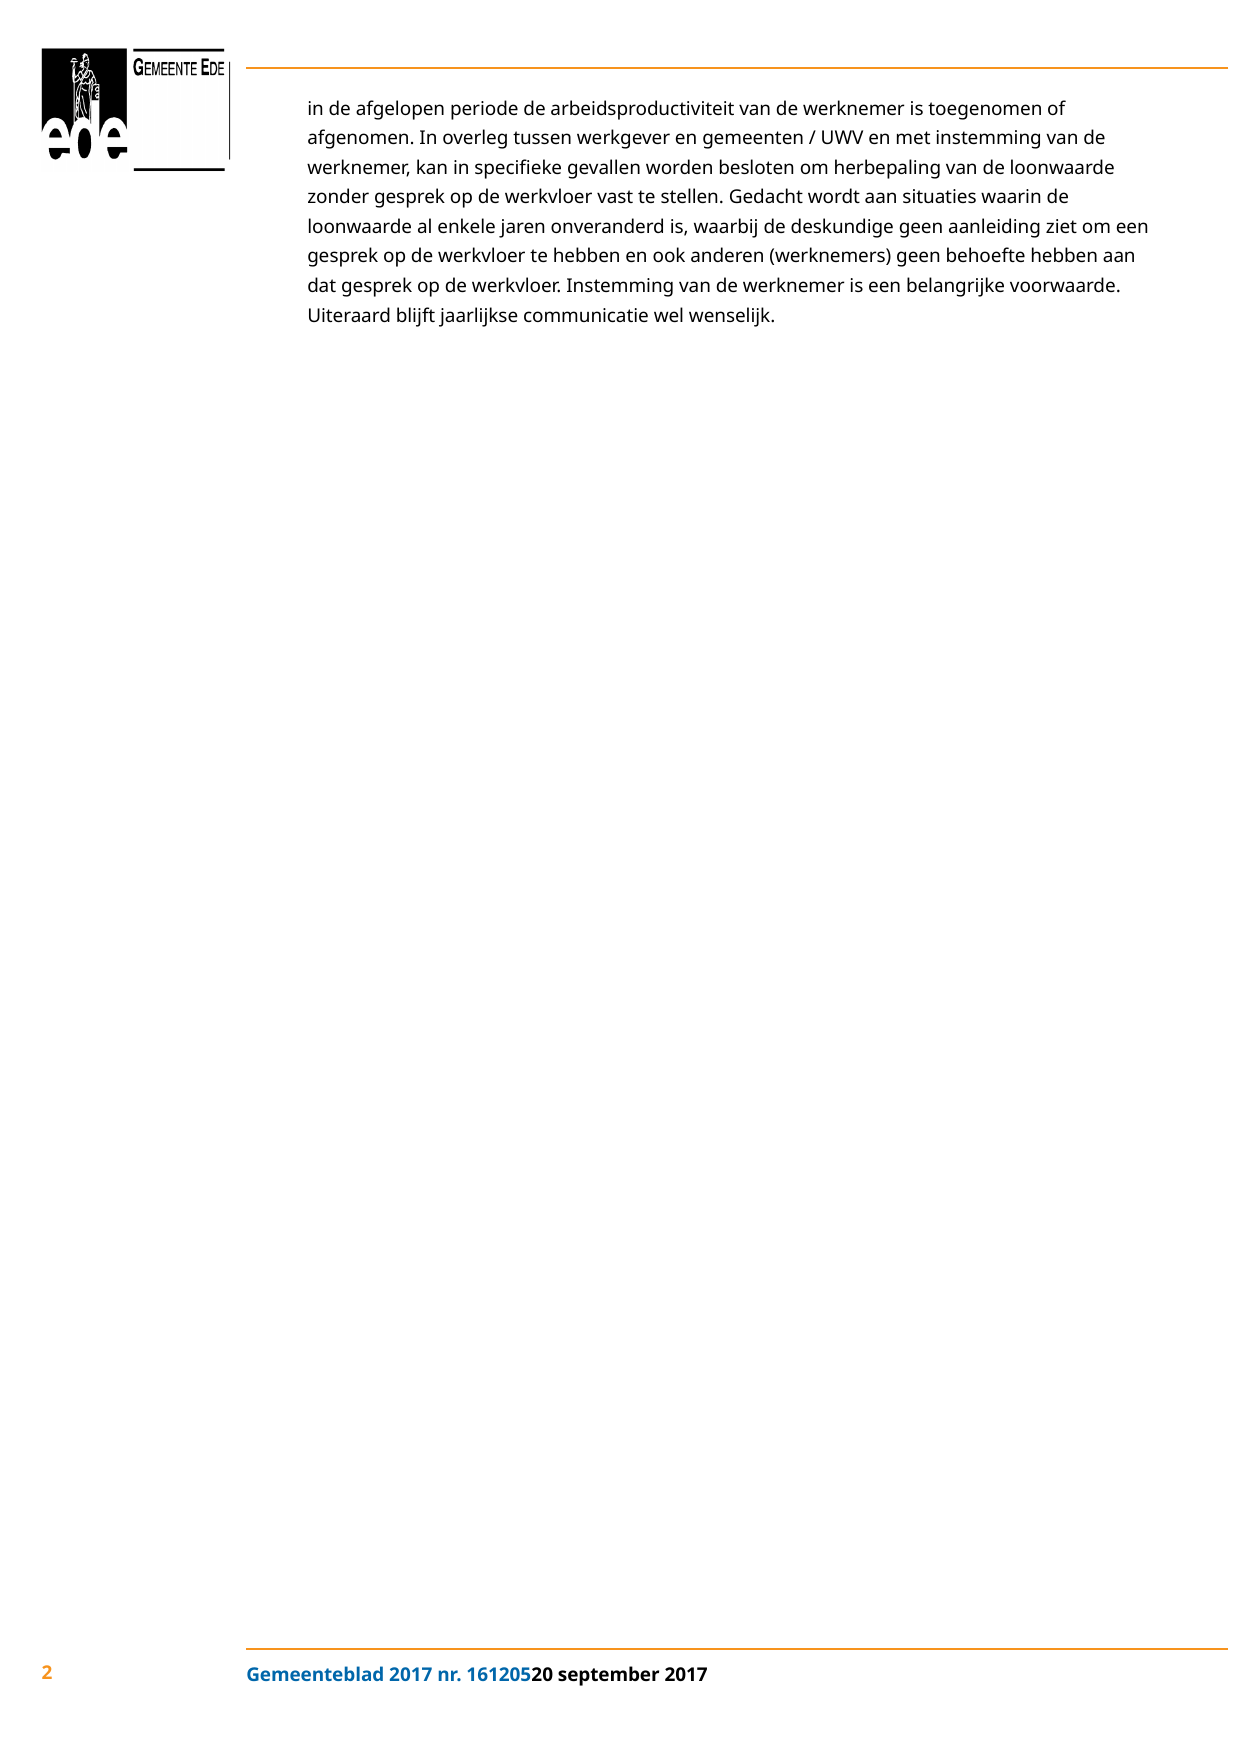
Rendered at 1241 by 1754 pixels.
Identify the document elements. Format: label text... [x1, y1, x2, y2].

picture [41, 47, 231, 172]
list in de afgelopen periode de arbeidsproductiviteit van de werknemer is toegenomen of afgenomen. In overleg tussen werkgever en gemeenten / UWV en met instemming van de werknemer, kan in specifieke gevallen worden besloten om herbepaling van de loonwaarde zonder gesprek op de werkvloer vast te stellen. Gedacht wordt aan situaties waarin de loonwaarde al enkele jaren onveranderd is, waarbij de deskundige geen aanleiding ziet om een gesprek op de werkvloer te hebben en ook anderen (werknemers) geen behoefte hebben aan dat gesprek op de werkvloer. Instemming van de werknemer is een belangrijke voorwaarde. Uiteraard blijft jaarlijkse communicatie wel wenselijk. [248, 95, 1152, 328]
